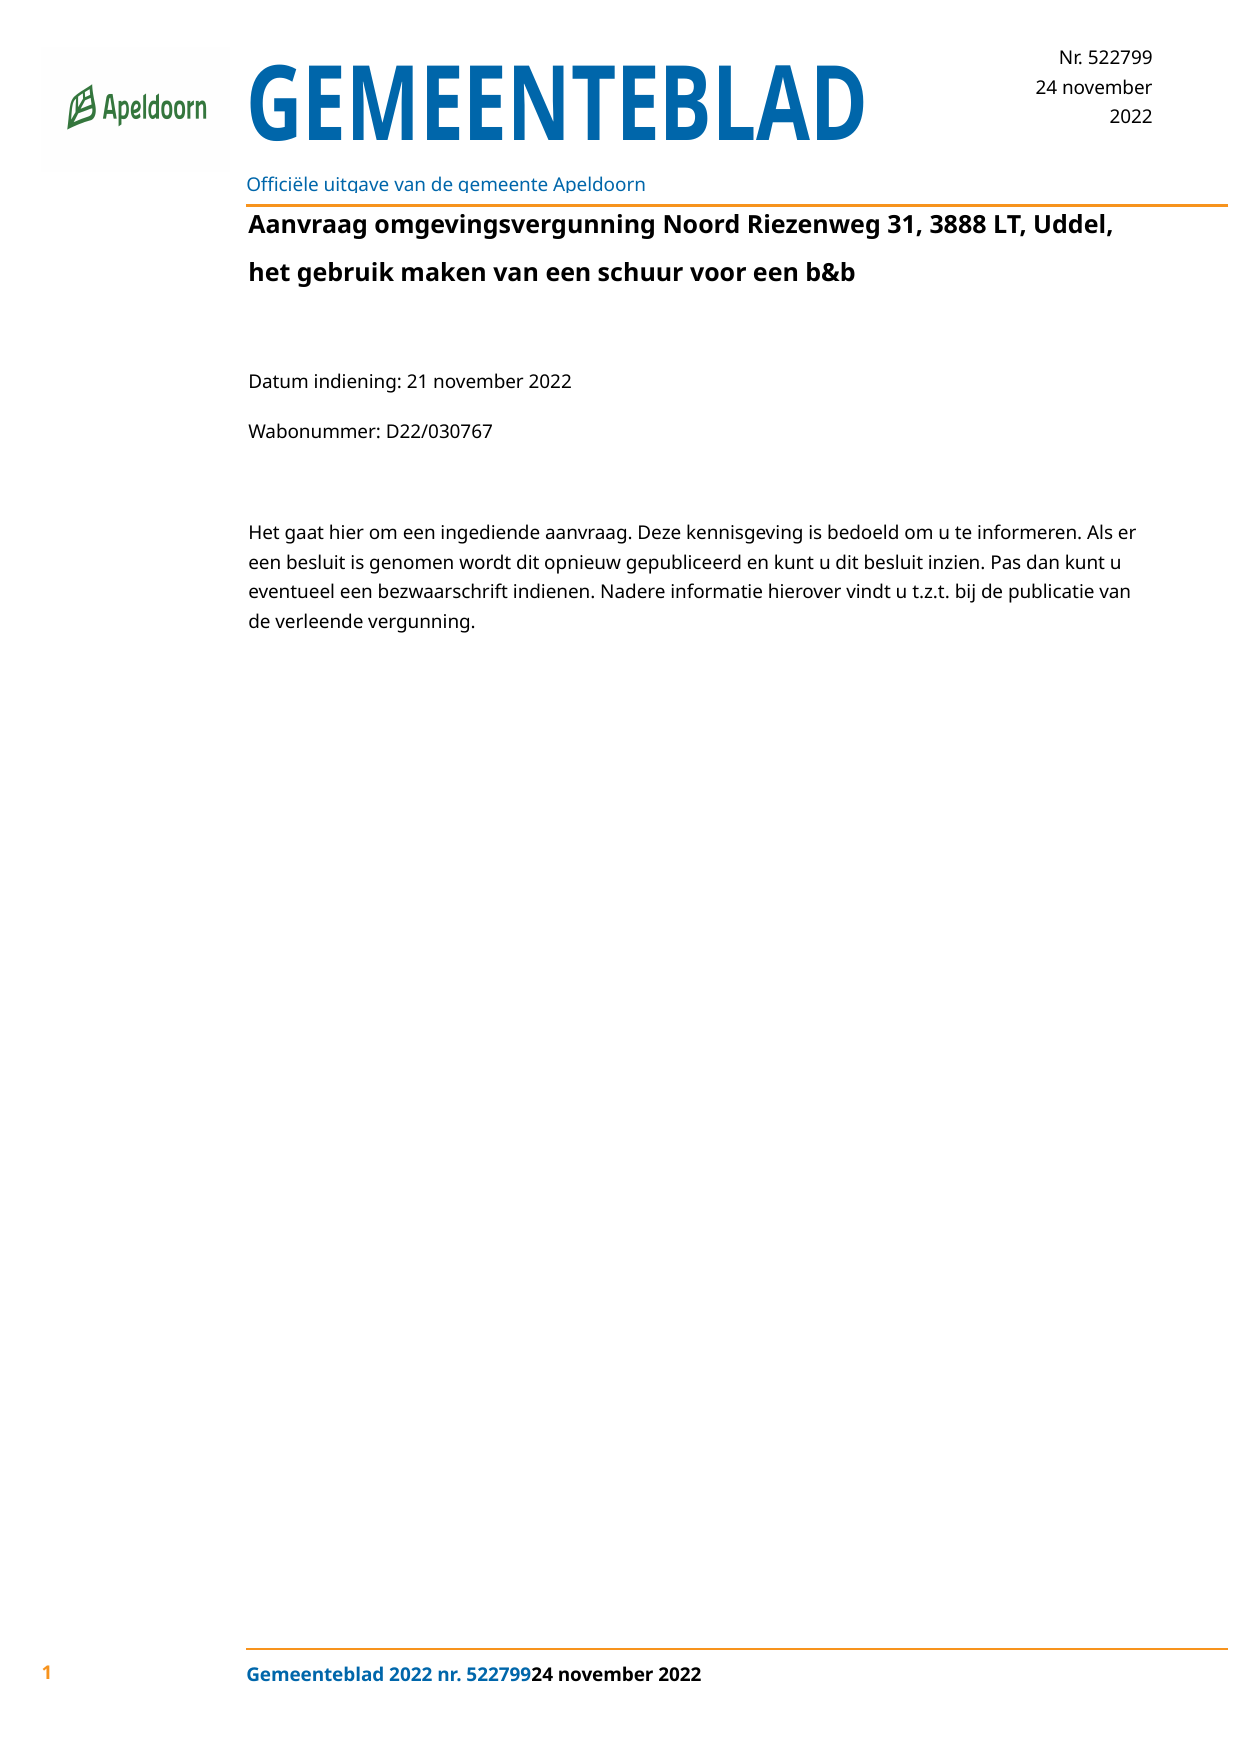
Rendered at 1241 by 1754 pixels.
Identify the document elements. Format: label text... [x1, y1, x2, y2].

text Het gaat hier om een ingediende aanvraag. Deze kennisgeving is bedoeld om u te informeren. Als er een besluit is genomen wordt dit opnieuw gepubliceerd en kunt u dit besluit inzien. Pas dan kunt u eventueel een bezwaarschrift indienen. Nadere informatie hierover vindt u t.z.t. bij de publicatie van de verleende vergunning. [248, 519, 1152, 634]
text Aanvraag omgevingsvergunning Noord Riezenweg 31, 3888 LT, Uddel, het gebruik maken van een schuur voor een b&b [248, 207, 1152, 288]
text Wabonummer: D22/030767 [248, 419, 1152, 444]
picture [41, 47, 231, 172]
text Datum indiening: 21 november 2022 [248, 368, 1152, 394]
